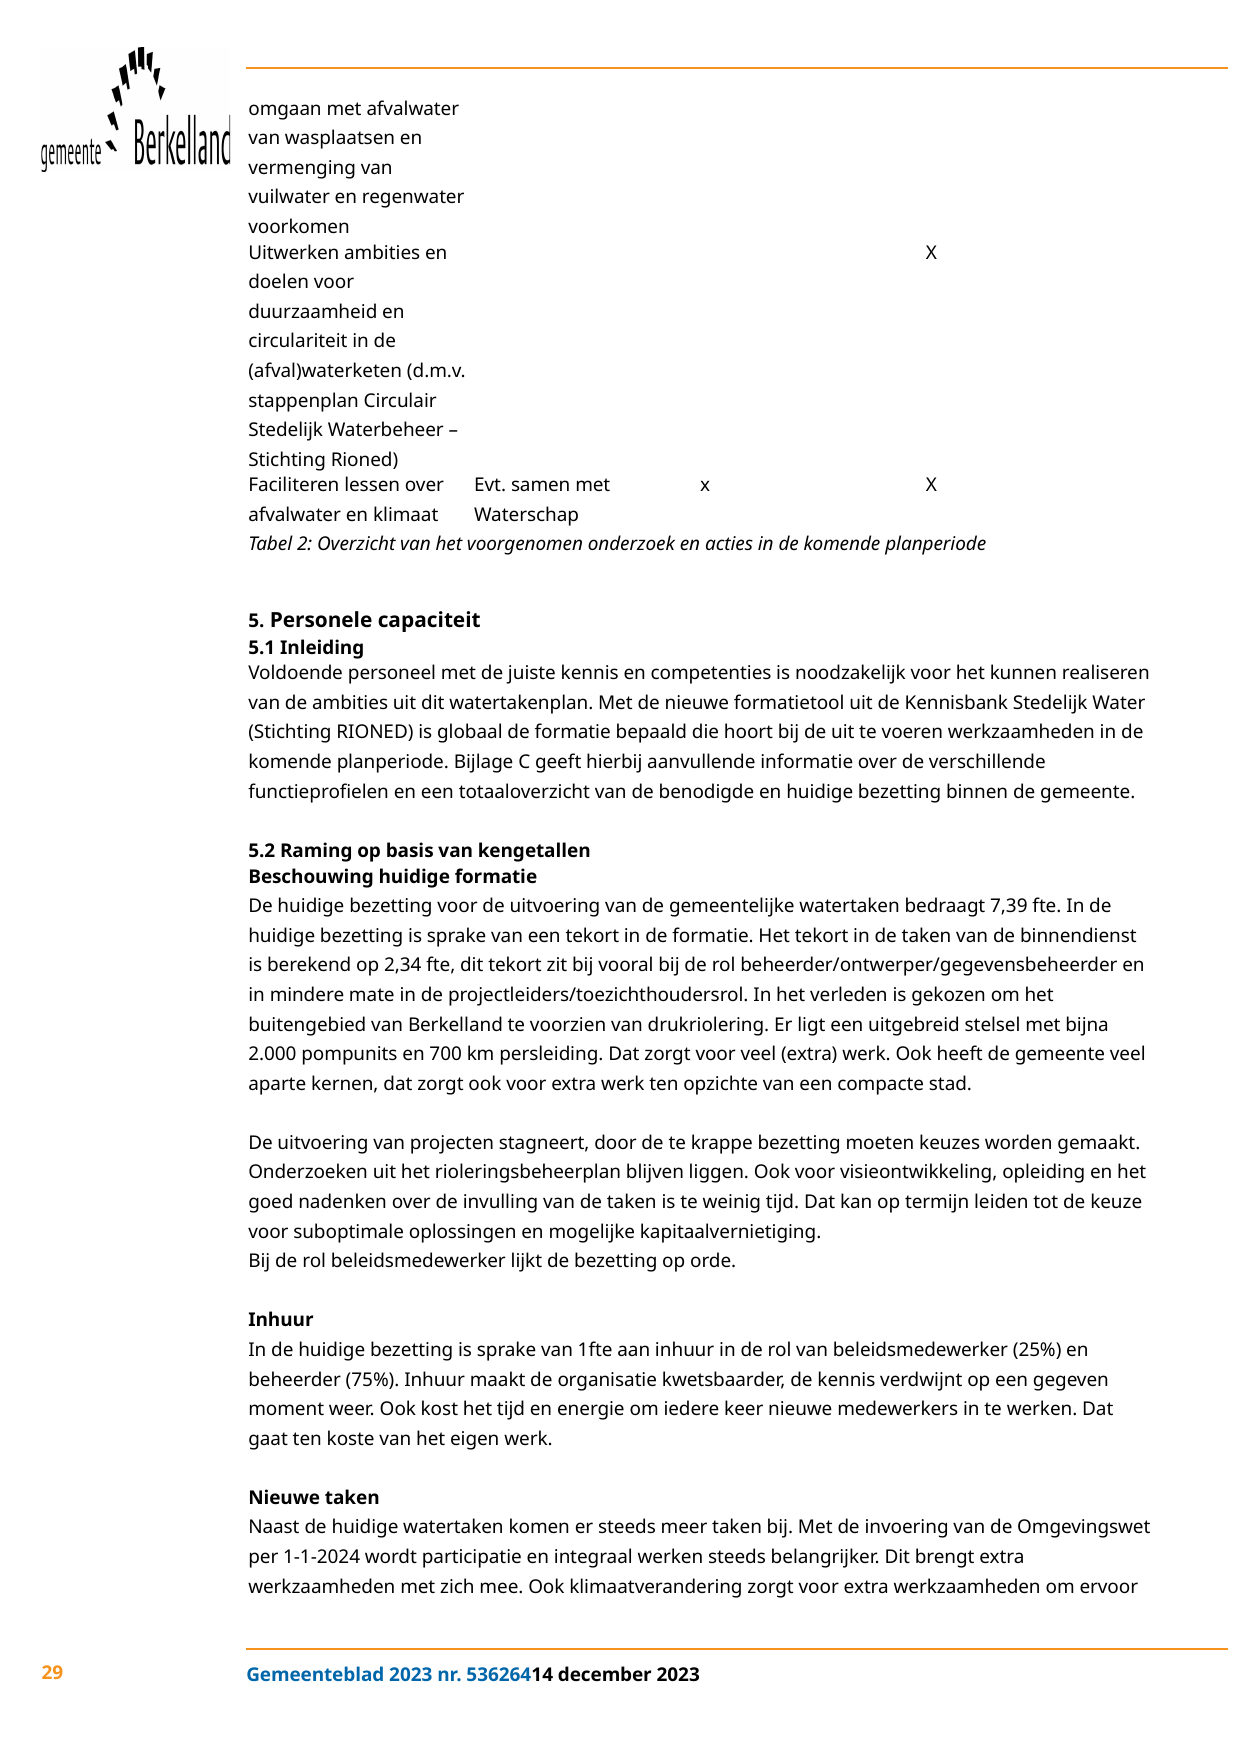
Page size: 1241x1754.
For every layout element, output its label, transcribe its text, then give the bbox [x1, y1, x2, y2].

text 5.1 Inleiding [248, 634, 1152, 659]
text Beschouwing huidige formatie [248, 863, 1152, 888]
text Naast de huidige watertaken komen er steeds meer taken bij. Met de invoering van de Omgevingswet per 1-1-2024 wordt participatie en integraal werken steeds belangrijker. Dit brengt extra werkzaamheden met zich mee. Ook klimaatverandering zorgt voor extra werkzaamheden om ervoor [248, 1514, 1152, 1598]
text Voldoende personeel met de juiste kennis en competenties is noodzakelijk voor het kunnen realiseren van de ambities uit dit watertakenplan. Met de nieuwe formatietool uit de Kennisbank Stedelijk Water (Stichting RIONED) is globaal de formatie bepaald die hoort bij de uit te voeren werkzaamheden in de komende planperiode. Bijlage C geeft hierbij aanvullende informatie over de verschillende functieprofielen en een totaaloverzicht van de benodigde en huidige bezetting binnen de gemeente. [248, 659, 1152, 804]
table_cell [926, 95, 1152, 239]
table_cell x [700, 472, 926, 527]
table_cell X [926, 239, 1152, 472]
table_cell Faciliteren lessen over afvalwater en klimaat [248, 472, 474, 527]
text De uitvoering van projecten stagneert, door de te krappe bezetting moeten keuzes worden gemaakt. Onderzoeken uit het rioleringsbeheerplan blijven liggen. Ook voor visieontwikkeling, opleiding en het goed nadenken over de invulling van de taken is te weinig tijd. Dat kan op termijn leiden tot de keuze voor suboptimale oplossingen en mogelijke kapitaalvernietiging. [248, 1129, 1152, 1243]
table_cell X [926, 472, 1152, 527]
table_cell Evt. samen met Waterschap [474, 472, 700, 527]
text In de huidige bezetting is sprake van 1fte aan inhuur in de rol van beleidsmedewerker (25%) en beheerder (75%). Inhuur maakt de organisatie kwetsbaarder, de kennis verdwijnt op een gegeven moment weer. Ook kost het tijd en energie om iedere keer nieuwe medewerkers in te werken. Dat gaat ten koste van het eigen werk. [248, 1336, 1152, 1451]
text 5. Personele capaciteit [248, 605, 1152, 634]
text Inhuur [248, 1307, 1152, 1332]
table_cell [700, 95, 926, 239]
picture [41, 47, 231, 172]
table_cell Uitwerken ambities en doelen voor duurzaamheid en circulariteit in de (afval)waterketen (d.m.v. stappenplan Circulair Stedelijk Waterbeheer – Stichting Rioned) [248, 239, 474, 472]
text Bij de rol beleidsmedewerker lijkt de bezetting op orde. [248, 1247, 1152, 1273]
table_cell [474, 239, 700, 472]
table_cell [474, 95, 700, 239]
table_cell [700, 239, 926, 472]
text 5.2 Raming op basis van kengetallen [248, 837, 1152, 863]
text De huidige bezetting voor de uitvoering van de gemeentelijke watertaken bedraagt 7,39 fte. In de huidige bezetting is sprake van een tekort in de formatie. Het tekort in de taken van de binnendienst is berekend op 2,34 fte, dit tekort zit bij vooral bij de rol beheerder/ontwerper/gegevensbeheerder en in mindere mate in de projectleiders/toezichthoudersrol. In het verleden is gekozen om het buitengebied van Berkelland te voorzien van drukriolering. Er ligt een uitgebreid stelsel met bijna 2.000 pompunits en 700 km persleiding. Dat zorgt voor veel (extra) werk. Ook heeft de gemeente veel aparte kernen, dat zorgt ook voor extra werk ten opzichte van een compacte stad. [248, 892, 1152, 1096]
text Tabel 2: Overzicht van het voorgenomen onderzoek en acties in de komende planperiode [248, 530, 1152, 556]
text Nieuwe taken [248, 1484, 1152, 1510]
table_cell omgaan met afvalwater van wasplaatsen en vermenging van vuilwater en regenwater voorkomen [248, 95, 474, 239]
